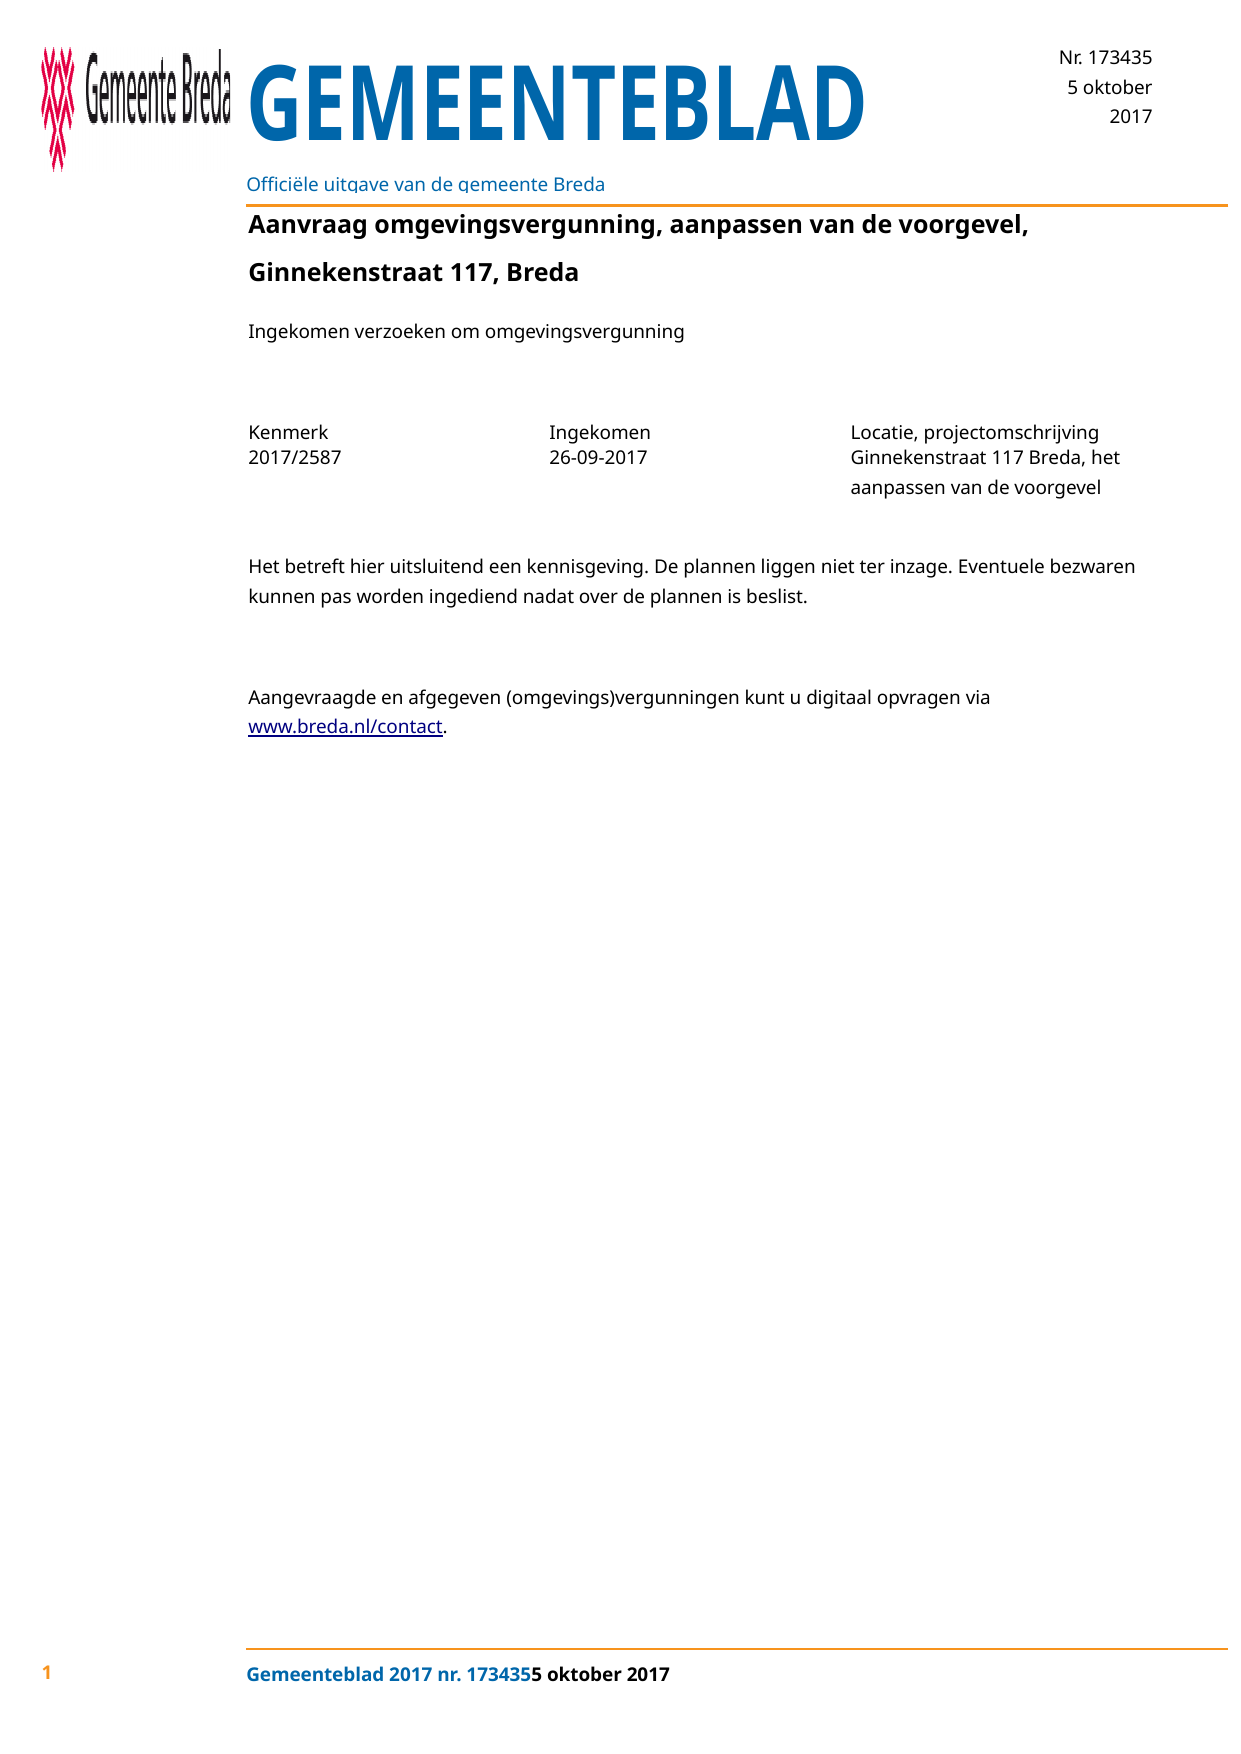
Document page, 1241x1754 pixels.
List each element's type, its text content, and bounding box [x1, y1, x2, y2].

picture [41, 47, 231, 172]
text Ingekomen verzoeken om omgevingsvergunning [248, 318, 1152, 344]
text Aangevraagde en afgegeven (omgevings)vergunningen kunt u digitaal opvragen via www.breda.nl/contact. [248, 684, 1152, 739]
table_header Kenmerk [248, 419, 549, 444]
table_cell 2017/2587 [248, 445, 549, 500]
text Aanvraag omgevingsvergunning, aanpassen van de voorgevel, Ginnekenstraat 117, Breda [248, 207, 1152, 288]
table_header Locatie, projectomschrijving [850, 419, 1152, 444]
table_header Ingekomen [549, 419, 850, 444]
table_cell Ginnekenstraat 117 Breda, het aanpassen van de voorgevel [850, 445, 1152, 500]
text Het betreft hier uitsluitend een kennisgeving. De plannen liggen niet ter inzage. Eventuele bezwaren kunnen pas worden ingediend nadat over de plannen is beslist. [248, 553, 1152, 609]
table_cell 26-09-2017 [549, 445, 850, 500]
